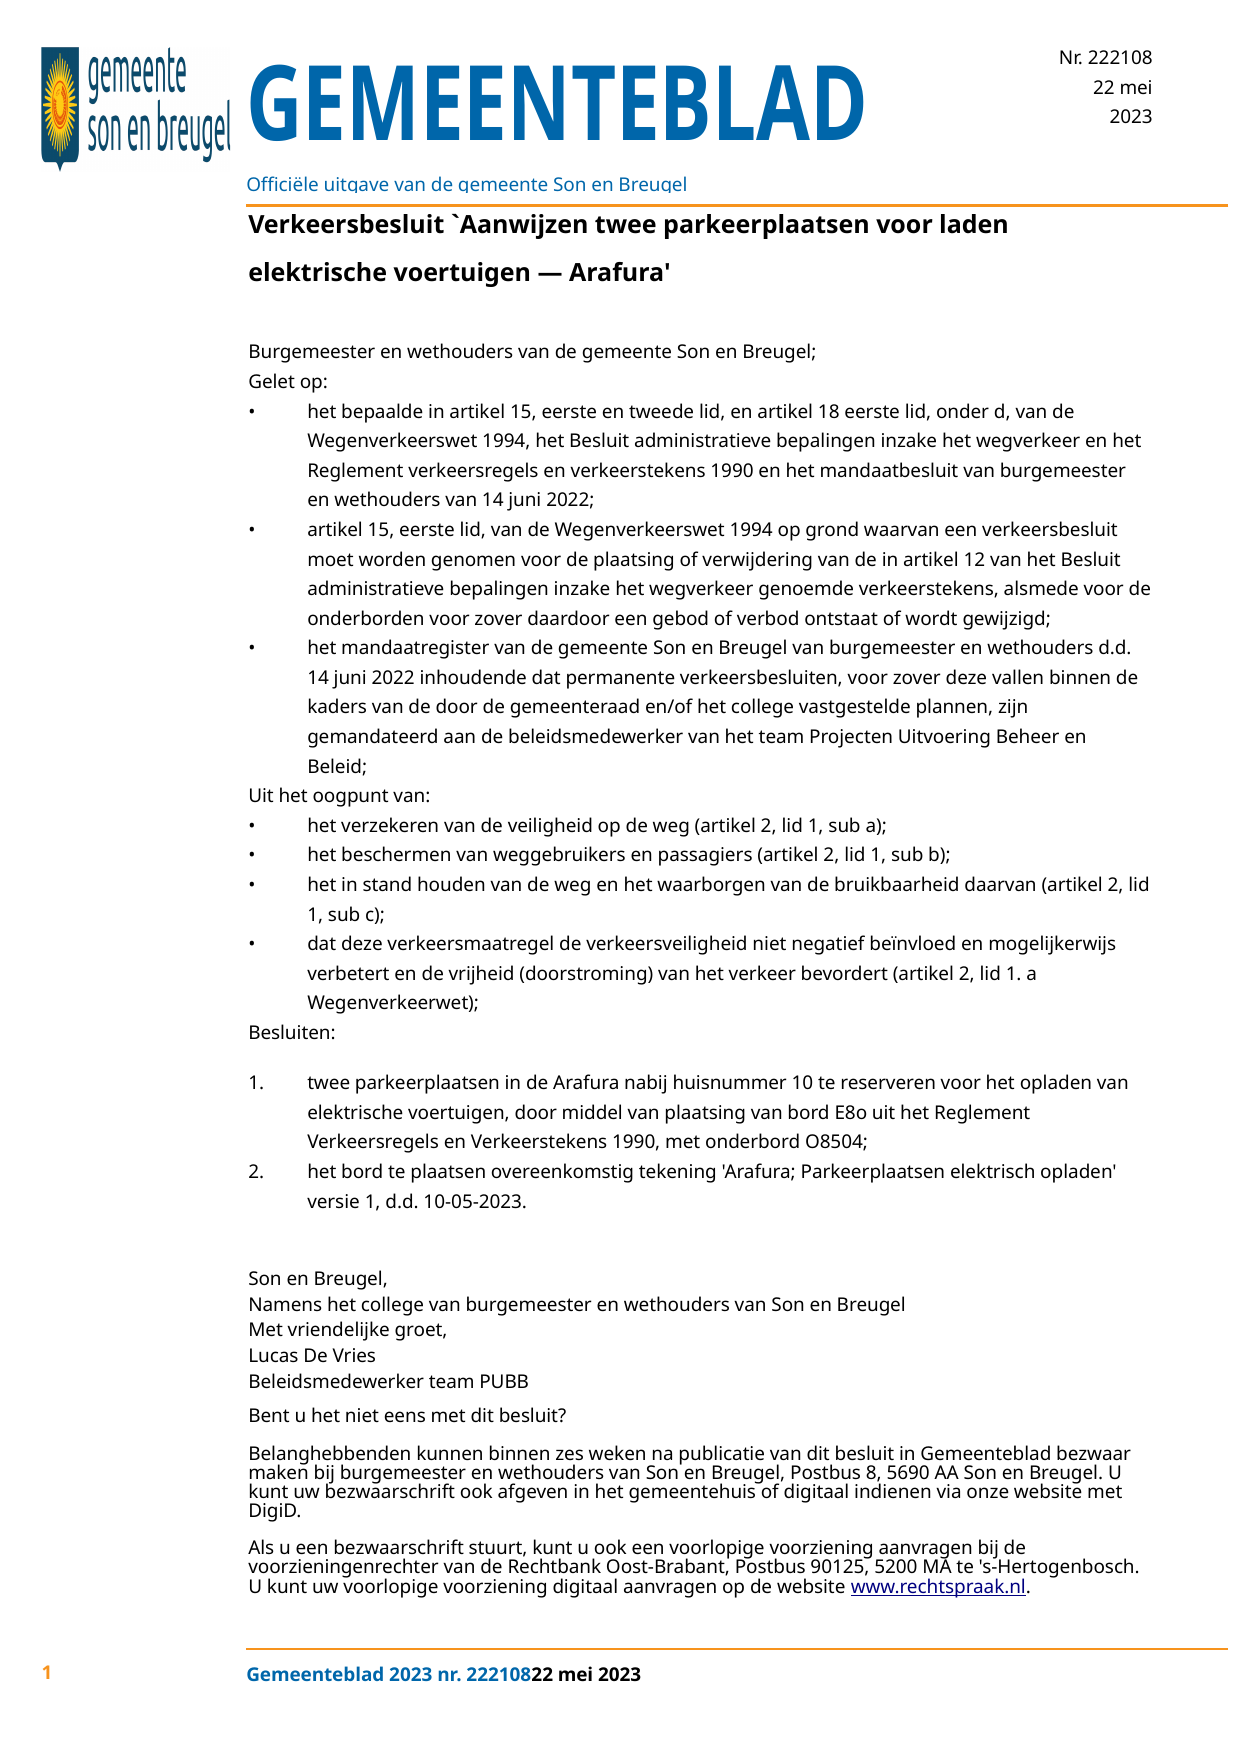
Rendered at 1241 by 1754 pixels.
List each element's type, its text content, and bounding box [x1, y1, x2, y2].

text Namens het college van burgemeester en wethouders van Son en Breugel [248, 1291, 1152, 1317]
text Son en Breugel, [248, 1265, 1152, 1291]
text Gelet op: [248, 368, 1152, 394]
list het beschermen van weggebruikers en passagiers (artikel 2, lid 1, sub b); [248, 842, 1152, 867]
text Met vriendelijke groet, [248, 1317, 1152, 1342]
text Uit het oogpunt van: [248, 782, 1152, 808]
list het verzekeren van de veiligheid op de weg (artikel 2, lid 1, sub a); [248, 812, 1152, 838]
list het bepaalde in artikel 15, eerste en tweede lid, en artikel 18 eerste lid, onder d, van de Wegenverkeerswet 1994, het Besluit administratieve bepalingen inzake het wegverkeer en het Reglement verkeersregels en verkeerstekens 1990 en het mandaatbesluit van burgemeester en wethouders van 14 juni 2022; [248, 398, 1152, 512]
text Beleidsmedewerker team PUBB [248, 1368, 1152, 1394]
text Belanghebbenden kunnen binnen zes weken na publicatie van dit besluit in Gemeenteblad bezwaar maken bij burgemeester en wethouders van Son en Breugel, Postbus 8, 5690 AA Son en Breugel. U kunt uw bezwaarschrift ook afgeven in het gemeentehuis of digitaal indienen via onze website met DigiD. [248, 1444, 1152, 1522]
text Burgemeester en wethouders van de gemeente Son en Breugel; [248, 339, 1152, 364]
text Bent u het niet eens met dit besluit? [248, 1407, 1152, 1427]
text Als u een bezwaarschrift stuurt, kunt u ook een voorlopige voorziening aanvragen bij de voorzieningenrechter van de Rechtbank Oost-Brabant, Postbus 90125, 5200 MA te 's-Hertogenbosch. U kunt uw voorlopige voorziening digitaal aanvragen op de website www.rechtspraak.nl. [248, 1539, 1152, 1597]
text Lucas De Vries [248, 1342, 1152, 1368]
text Verkeersbesluit `Aanwijzen twee parkeerplaatsen voor laden elektrische voertuigen — Arafura' [248, 207, 1152, 288]
list het mandaatregister van de gemeente Son en Breugel van burgemeester en wethouders d.d. 14 juni 2022 inhoudende dat permanente verkeersbesluiten, voor zover deze vallen binnen de kaders van de door de gemeenteraad en/of het college vastgestelde plannen, zijn gemandateerd aan de beleidsmedewerker van het team Projecten Uitvoering Beheer en Beleid; [248, 634, 1152, 778]
text Besluiten: [248, 1019, 1152, 1045]
list artikel 15, eerste lid, van de Wegenverkeerswet 1994 op grond waarvan een verkeersbesluit moet worden genomen voor de plaatsing of verwijdering van de in artikel 12 van het Besluit administratieve bepalingen inzake het wegverkeer genoemde verkeerstekens, alsmede voor de onderborden voor zover daardoor een gebod of verbod ontstaat of wordt gewijzigd; [248, 516, 1152, 631]
list twee parkeerplaatsen in de Arafura nabij huisnummer 10 te reserveren voor het opladen van elektrische voertuigen, door middel van plaatsing van bord E8o uit het Reglement Verkeersregels en Verkeerstekens 1990, met onderbord O8504; [248, 1069, 1152, 1154]
list het in stand houden van de weg en het waarborgen van de bruikbaarheid daarvan (artikel 2, lid 1, sub c); [248, 871, 1152, 926]
picture [41, 47, 231, 172]
list het bord te plaatsen overeenkomstig tekening 'Arafura; Parkeerplaatsen elektrisch opladen' versie 1, d.d. 10-05-2023. [248, 1158, 1152, 1213]
list dat deze verkeersmaatregel de verkeersveiligheid niet negatief beïnvloed en mogelijkerwijs verbetert en de vrijheid (doorstroming) van het verkeer bevordert (artikel 2, lid 1. a Wegenverkeerwet); [248, 930, 1152, 1015]
